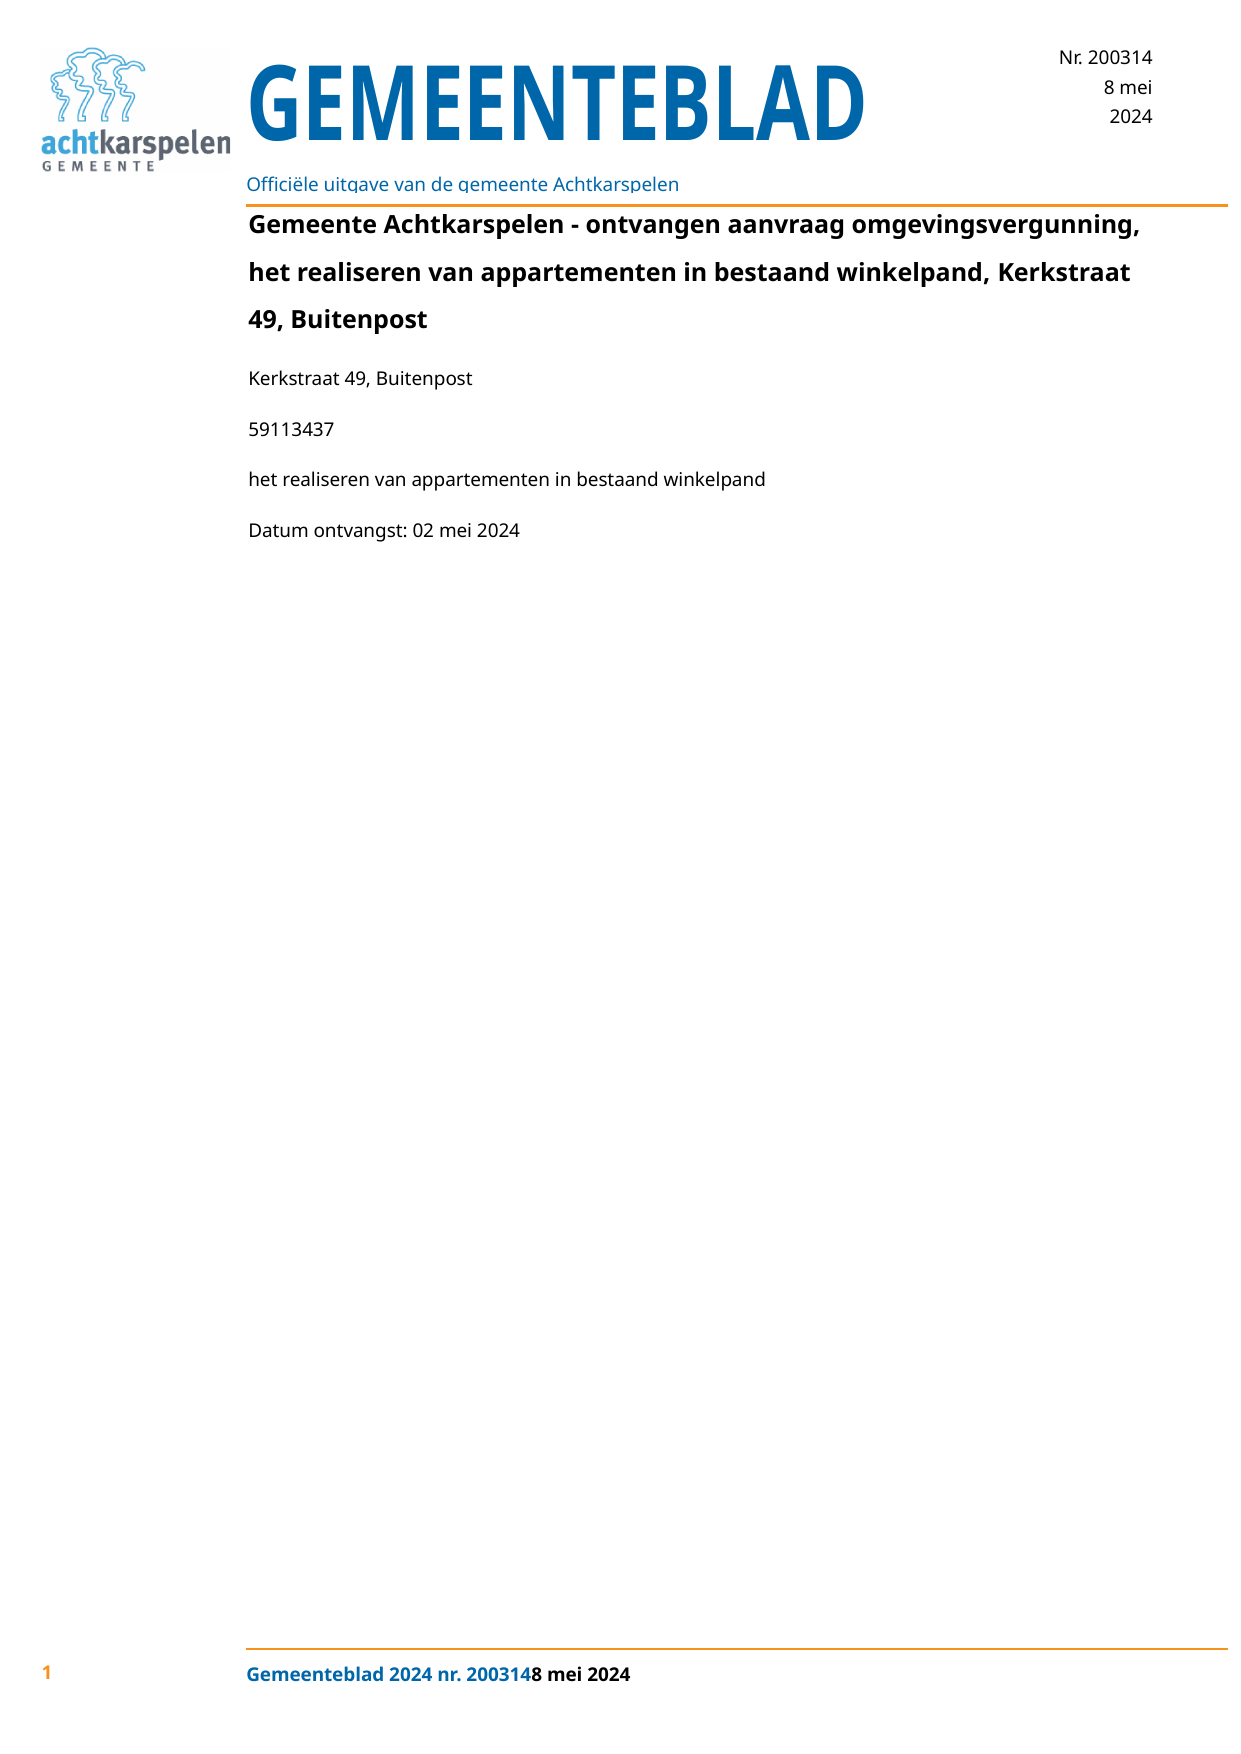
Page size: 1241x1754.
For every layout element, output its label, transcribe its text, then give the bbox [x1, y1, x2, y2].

text 59113437 [248, 416, 1152, 442]
text het realiseren van appartementen in bestaand winkelpand [248, 466, 1152, 492]
text Datum ontvangst: 02 mei 2024 [248, 517, 1152, 542]
picture [41, 47, 231, 172]
text Gemeente Achtkarspelen - ontvangen aanvraag omgevingsvergunning, het realiseren van appartementen in bestaand winkelpand, Kerkstraat 49, Buitenpost [248, 207, 1152, 336]
text Kerkstraat 49, Buitenpost [248, 366, 1152, 391]
